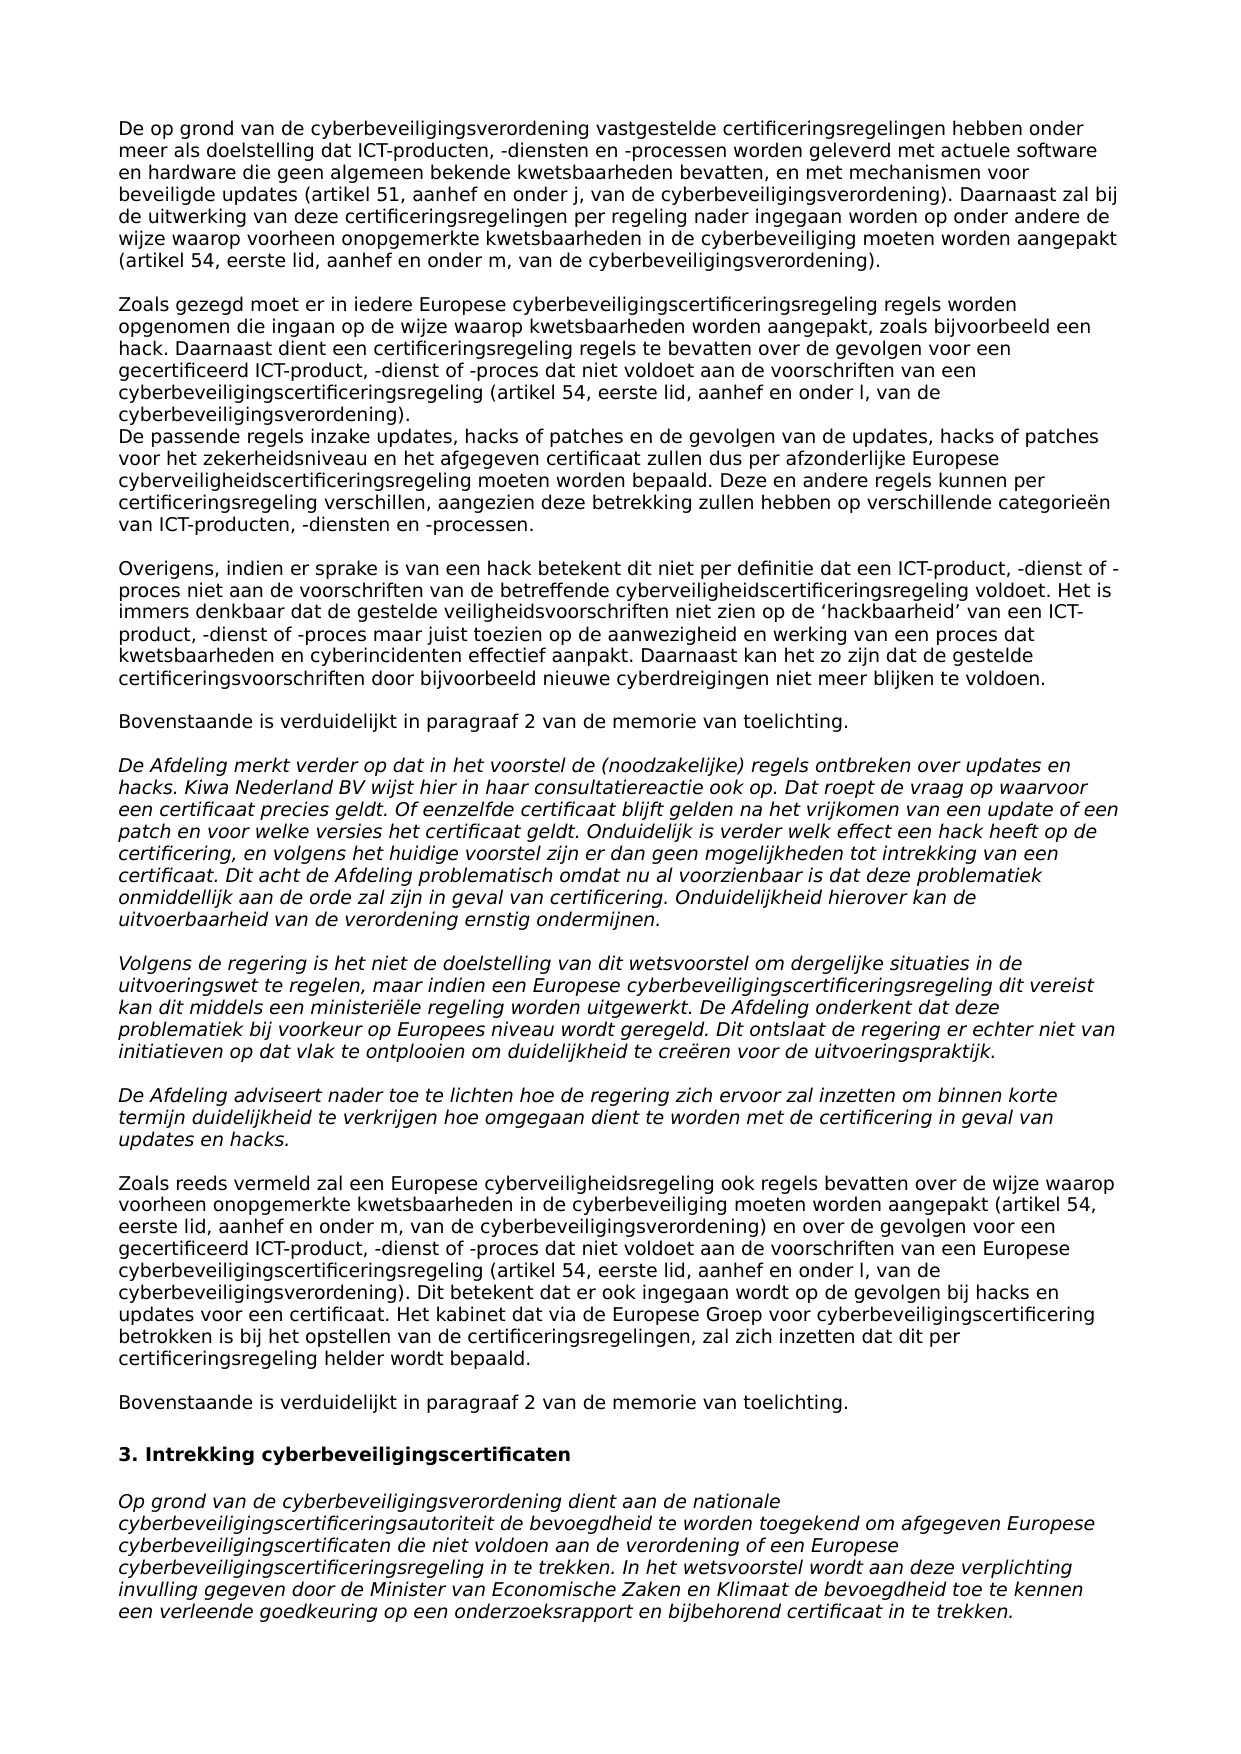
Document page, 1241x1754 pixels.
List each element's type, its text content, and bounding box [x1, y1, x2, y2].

text Bovenstaande is verduidelijkt in paragraaf 2 van de memorie van toelichting. [118, 1392, 1122, 1414]
text Zoals reeds vermeld zal een Europese cyberveiligheidsregeling ook regels bevatten over de wijze waarop voorheen onopgemerkte kwetsbaarheden in de cyberbeveiliging moeten worden aangepakt (artikel 54, eerste lid, aanhef en onder m, van de cyberbeveiligingsverordening) en over de gevolgen voor een gecertificeerd ICT-product, -dienst of -proces dat niet voldoet aan de voorschriften van een Europese cyberbeveiligingscertificeringsregeling (artikel 54, eerste lid, aanhef en onder l, van de cyberbeveiligingsverordening). Dit betekent dat er ook ingegaan wordt op de gevolgen bij hacks en updates voor een certificaat. Het kabinet dat via de Europese Groep voor cyberbeveiligingscertificering betrokken is bij het opstellen van de certificeringsregelingen, zal zich inzetten dat dit per certificeringsregeling helder wordt bepaald. [118, 1172, 1122, 1370]
text De passende regels inzake updates, hacks of patches en de gevolgen van de updates, hacks of patches voor het zekerheidsniveau en het afgegeven certificaat zullen dus per afzonderlijke Europese cyberveiligheidscertificeringsregeling moeten worden bepaald. Deze en andere regels kunnen per certificeringsregeling verschillen, aangezien deze betrekking zullen hebben op verschillende categorieën van ICT-producten, -diensten en -processen. [118, 426, 1122, 536]
subtitle 3. Intrekking cyberbeveiligingscertificaten [118, 1444, 1122, 1466]
text De Afdeling adviseert nader toe te lichten hoe de regering zich ervoor zal inzetten om binnen korte termijn duidelijkheid te verkrijgen hoe omgegaan dient te worden met de certificering in geval van updates en hacks. [118, 1084, 1122, 1151]
text De Afdeling merkt verder op dat in het voorstel de (noodzakelijke) regels ontbreken over updates en hacks. Kiwa Nederland BV wijst hier in haar consultatiereactie ook op. Dat roept de vraag op waarvoor een certificaat precies geldt. Of eenzelfde certificaat blijft gelden na het vrijkomen van een update of een patch en voor welke versies het certificaat geldt. Onduidelijk is verder welk effect een hack heeft op de certificering, en volgens het huidige voorstel zijn er dan geen mogelijkheden tot intrekking van een certificaat. Dit acht de Afdeling problematisch omdat nu al voorzienbaar is dat deze problematiek onmiddellijk aan de orde zal zijn in geval van certificering. Onduidelijkheid hierover kan de uitvoerbaarheid van de verordening ernstig ondermijnen. [118, 755, 1122, 931]
text Zoals gezegd moet er in iedere Europese cyberbeveiligingscertificeringsregeling regels worden opgenomen die ingaan op de wijze waarop kwetsbaarheden worden aangepakt, zoals bijvoorbeeld een hack. Daarnaast dient een certificeringsregeling regels te bevatten over de gevolgen voor een gecertificeerd ICT-product, -dienst of -proces dat niet voldoet aan de voorschriften van een cyberbeveiligingscertificeringsregeling (artikel 54, eerste lid, aanhef en onder l, van de cyberbeveiligingsverordening). [118, 294, 1122, 426]
text De op grond van de cyberbeveiligingsverordening vastgestelde certificeringsregelingen hebben onder meer als doelstelling dat ICT-producten, -diensten en -processen worden geleverd met actuele software en hardware die geen algemeen bekende kwetsbaarheden bevatten, en met mechanismen voor beveiligde updates (artikel 51, aanhef en onder j, van de cyberbeveiligingsverordening). Daarnaast zal bij de uitwerking van deze certificeringsregelingen per regeling nader ingegaan worden op onder andere de wijze waarop voorheen onopgemerkte kwetsbaarheden in de cyberbeveiliging moeten worden aangepakt (artikel 54, eerste lid, aanhef en onder m, van de cyberbeveiligingsverordening). [118, 118, 1122, 272]
text Op grond van de cyberbeveiligingsverordening dient aan de nationale cyberbeveiligingscertificeringsautoriteit de bevoegdheid te worden toegekend om afgegeven Europese cyberbeveiligingscertificaten die niet voldoen aan de verordening of een Europese cyberbeveiligingscertificeringsregeling in te trekken. In het wetsvoorstel wordt aan deze verplichting invulling gegeven door de Minister van Economische Zaken en Klimaat de bevoegdheid toe te kennen een verleende goedkeuring op een onderzoeksrapport en bijbehorend certificaat in te trekken. [118, 1491, 1122, 1623]
text Bovenstaande is verduidelijkt in paragraaf 2 van de memorie van toelichting. [118, 711, 1122, 733]
text Volgens de regering is het niet de doelstelling van dit wetsvoorstel om dergelijke situaties in de uitvoeringswet te regelen, maar indien een Europese cyberbeveiligingscertificeringsregeling dit vereist kan dit middels een ministeriële regeling worden uitgewerkt. De Afdeling onderkent dat deze problematiek bij voorkeur op Europees niveau wordt geregeld. Dit ontslaat de regering er echter niet van initiatieven op dat vlak te ontplooien om duidelijkheid te creëren voor de uitvoeringspraktijk. [118, 953, 1122, 1063]
text Overigens, indien er sprake is van een hack betekent dit niet per definitie dat een ICT-product, -dienst of -proces niet aan de voorschriften van de betreffende cyberveiligheidscertificeringsregeling voldoet. Het is immers denkbaar dat de gestelde veiligheidsvoorschriften niet zien op de ‘hackbaarheid’ van een ICT-product, -dienst of -proces maar juist toezien op de aanwezigheid en werking van een proces dat kwetsbaarheden en cyberincidenten effectief aanpakt. Daarnaast kan het zo zijn dat de gestelde certificeringsvoorschriften door bijvoorbeeld nieuwe cyberdreigingen niet meer blijken te voldoen. [118, 557, 1122, 689]
